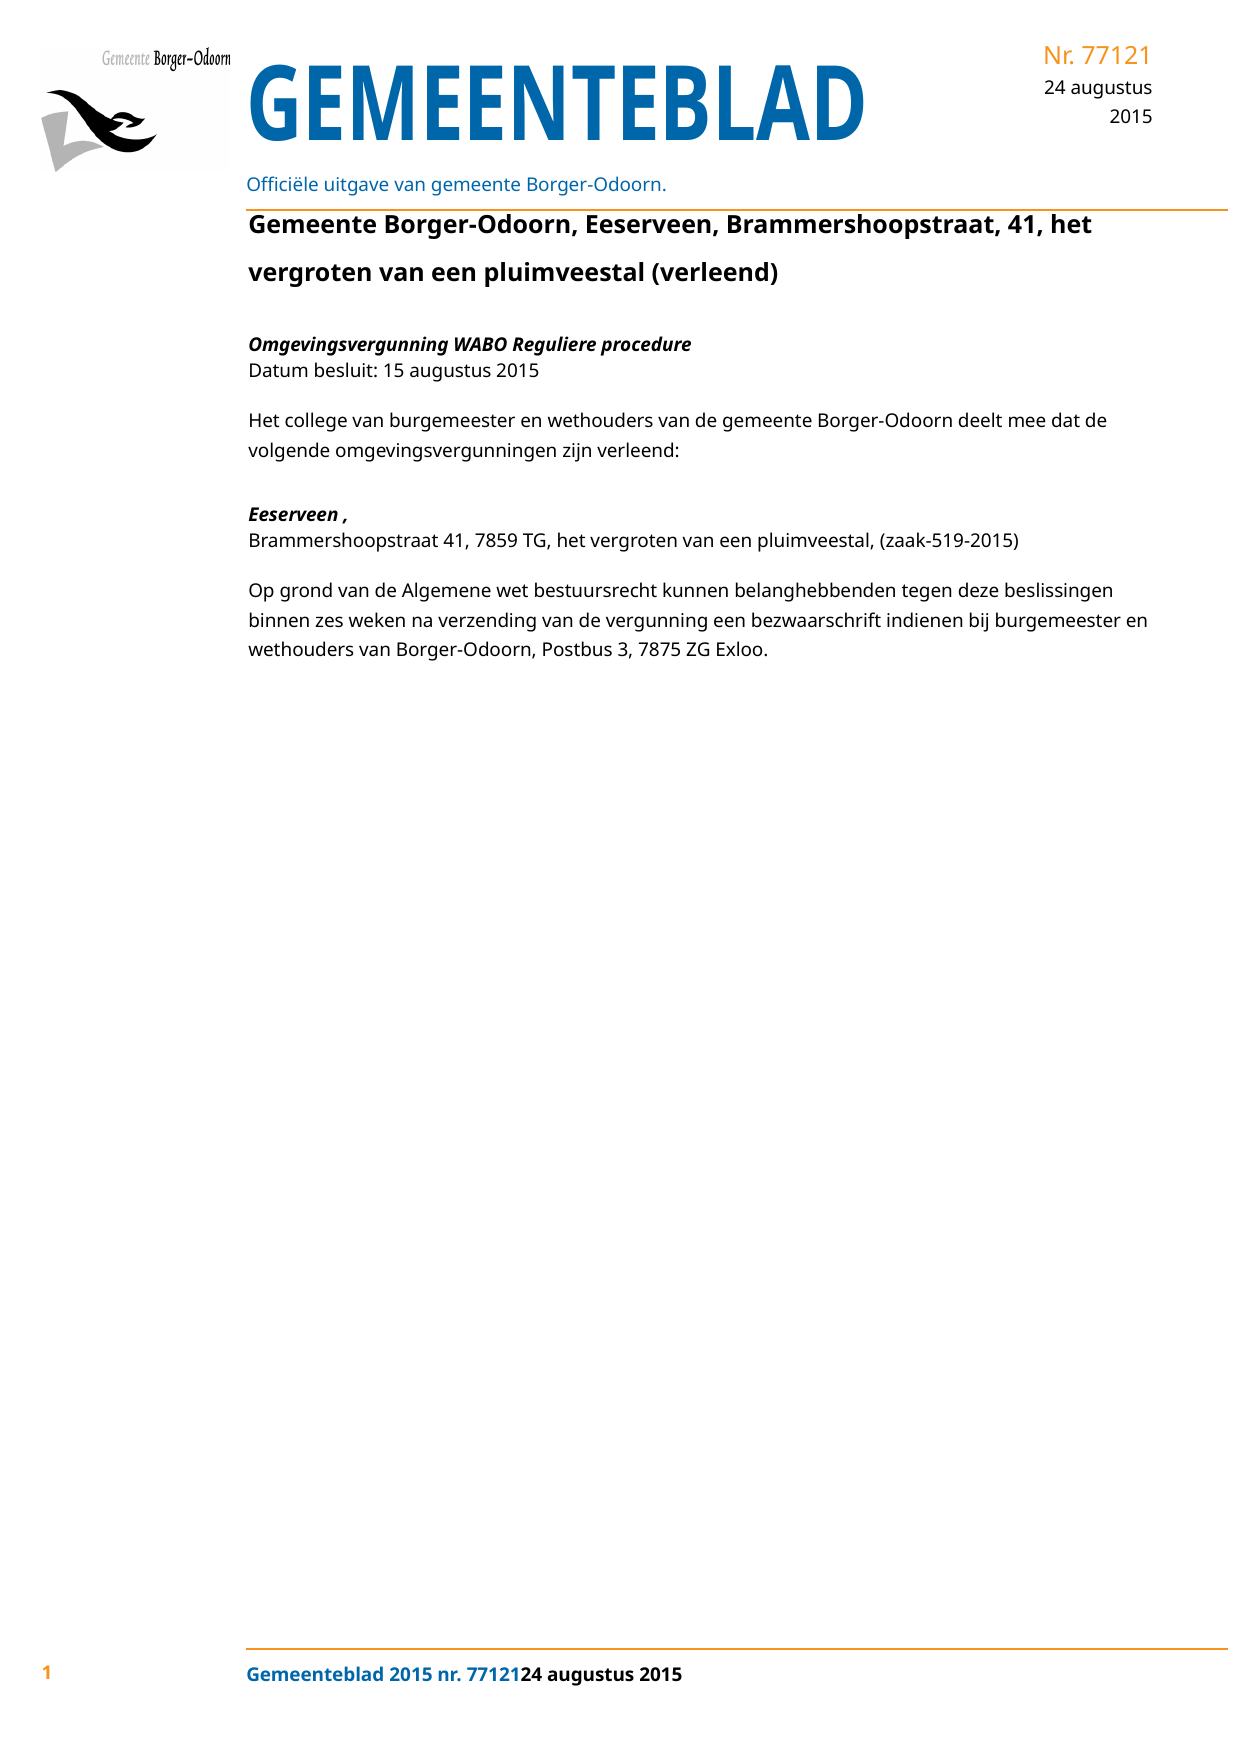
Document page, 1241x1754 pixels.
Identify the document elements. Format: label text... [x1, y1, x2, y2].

text Gemeente Borger-Odoorn, Eeserveen, Brammershoopstraat, 41, het vergroten van een pluimveestal (verleend) [248, 211, 1152, 288]
text Datum besluit: 15 augustus 2015 [248, 357, 1152, 383]
text Omgevingsvergunning WABO Reguliere procedure [248, 331, 1152, 357]
text Op grond van de Algemene wet bestuursrecht kunnen belanghebbenden tegen deze beslissingen binnen zes weken na verzending van de vergunning een bezwaarschrift indienen bij burgemeester en wethouders van Borger-Odoorn, Postbus 3, 7875 ZG Exloo. [248, 577, 1152, 662]
text Het college van burgemeester en wethouders van de gemeente Borger-Odoorn deelt mee dat de volgende omgevingsvergunningen zijn verleend: [248, 408, 1152, 463]
text Eeserveen , [248, 501, 1152, 527]
picture [41, 47, 231, 172]
text Brammershoopstraat 41, 7859 TG, het vergroten van een pluimveestal, (zaak-519-2015) [248, 527, 1152, 553]
